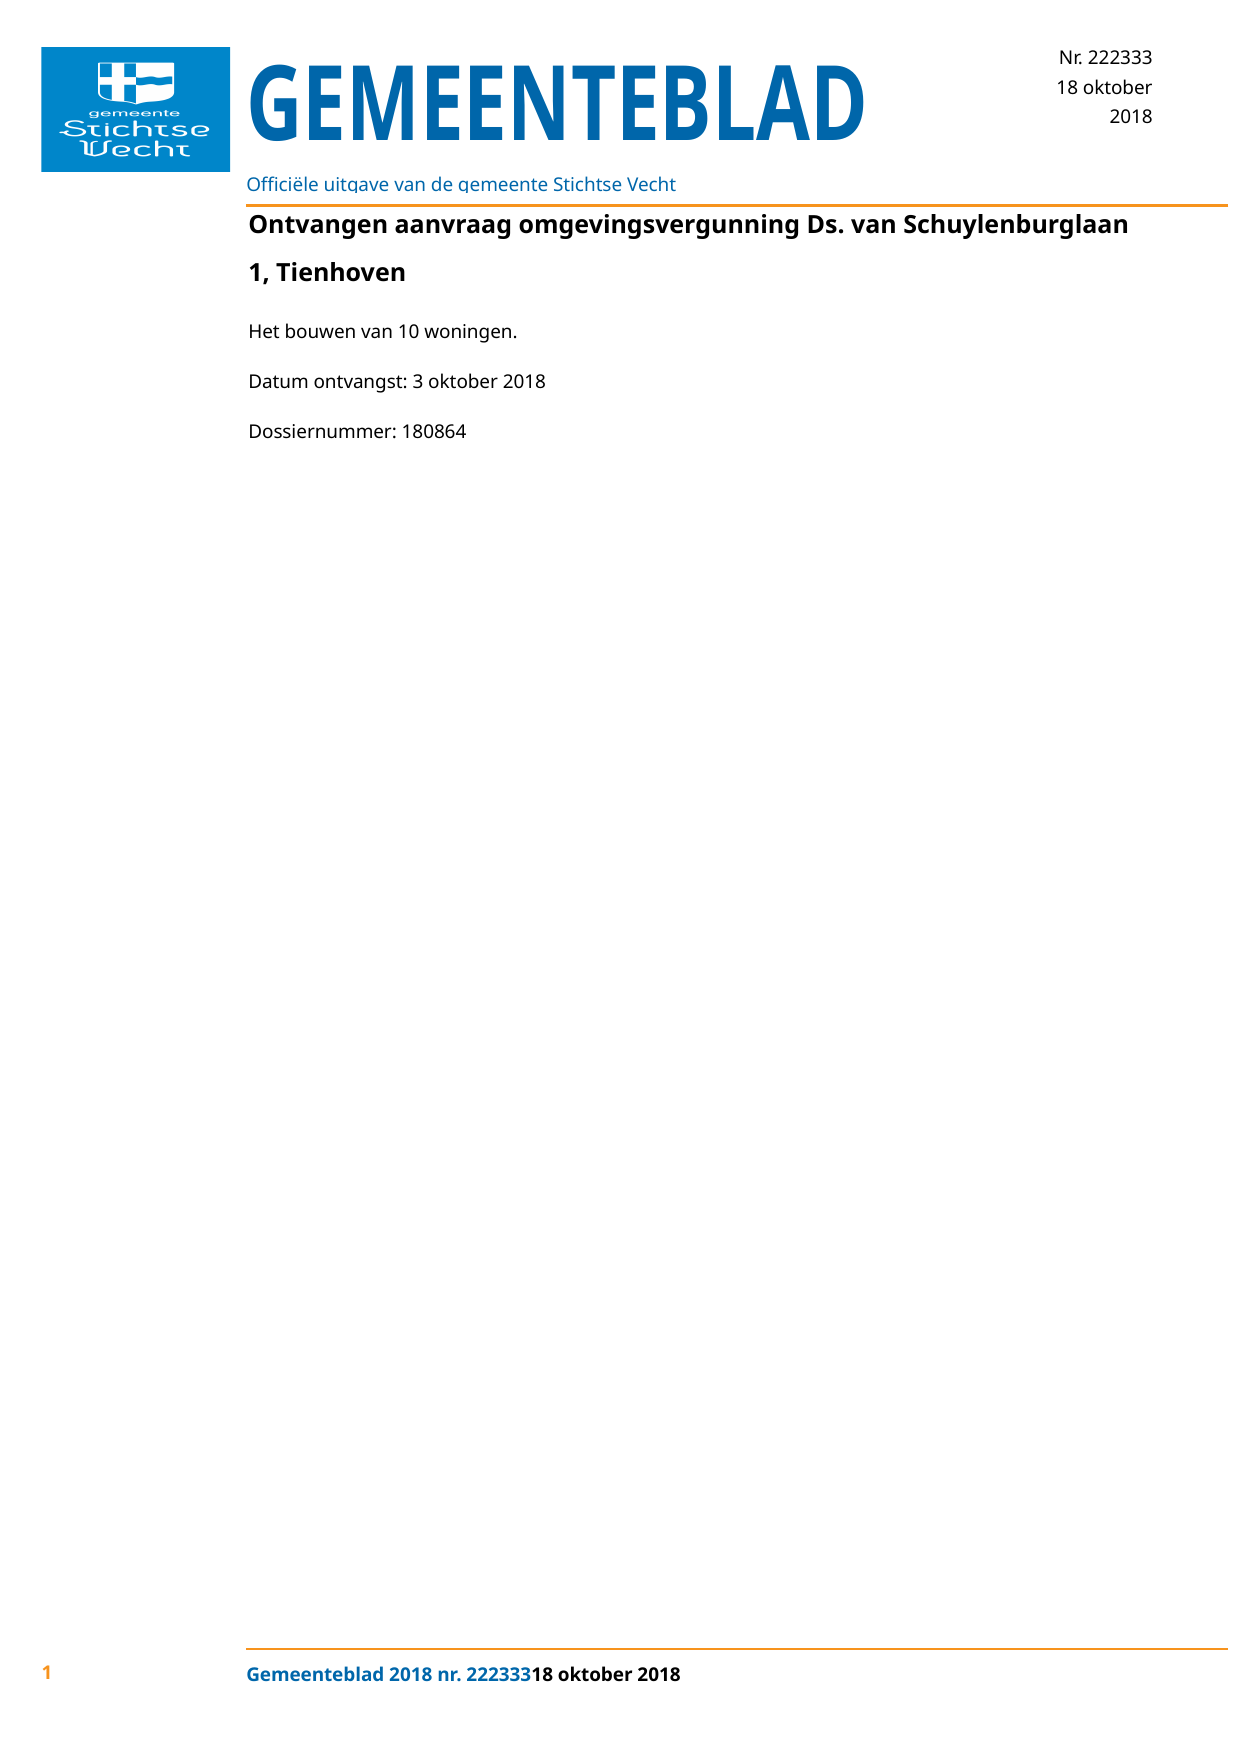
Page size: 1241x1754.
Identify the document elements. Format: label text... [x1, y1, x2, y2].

text Ontvangen aanvraag omgevingsvergunning Ds. van Schuylenburglaan 1, Tienhoven [248, 207, 1152, 288]
text Het bouwen van 10 woningen. [248, 318, 1152, 344]
text Datum ontvangst: 3 oktober 2018 [248, 368, 1152, 394]
picture [137, 63, 174, 103]
text Dossiernummer: 180864 [248, 419, 1152, 444]
picture [99, 63, 135, 101]
